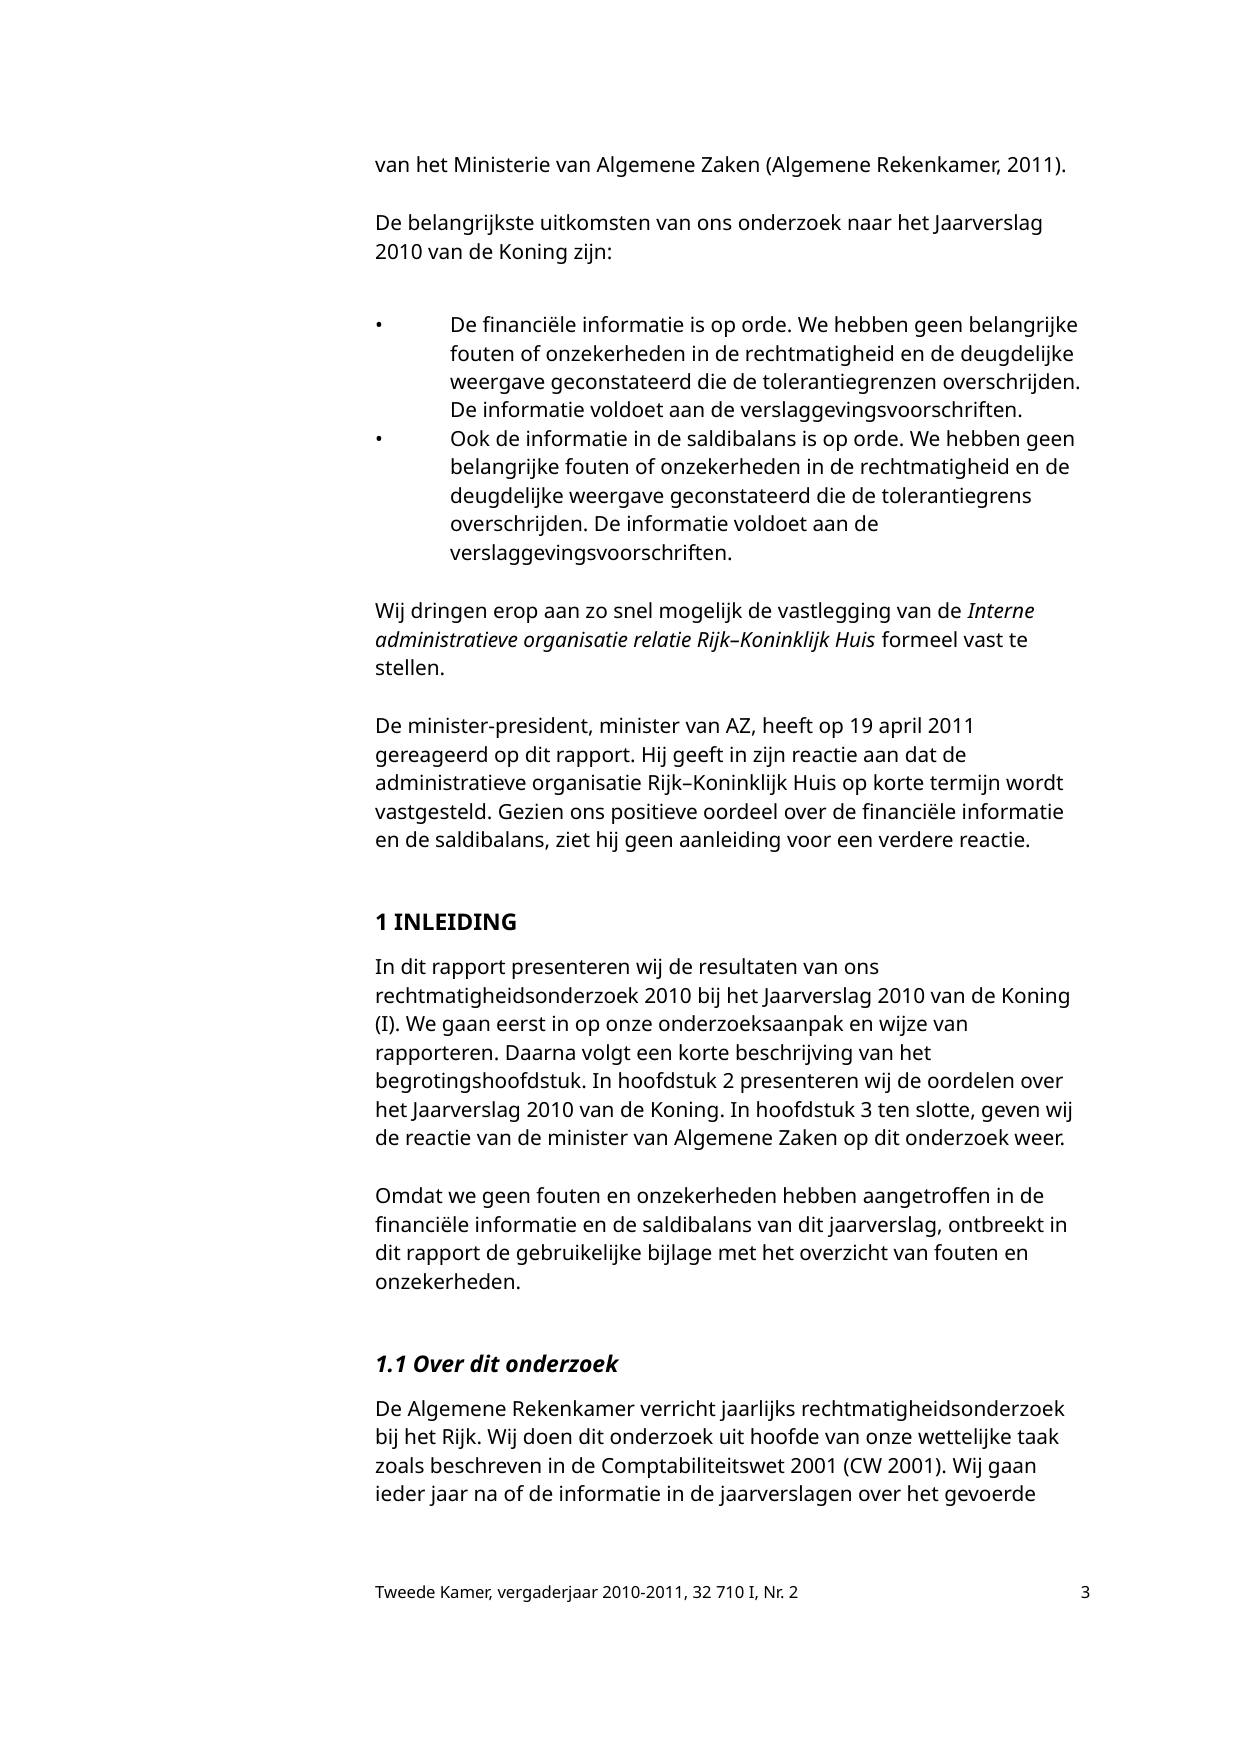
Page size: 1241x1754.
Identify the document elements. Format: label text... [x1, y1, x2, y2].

subtitle 1.1 Over dit onderzoek [375, 1348, 1090, 1379]
text van het Ministerie van Algemene Zaken (Algemene Rekenkamer, 2011). [375, 150, 1090, 178]
text Wij dringen erop aan zo snel mogelijk de vastlegging van de Interne administratieve organisatie relatie Rijk–Koninklijk Huis formeel vast te stellen. [375, 596, 1090, 682]
list De financiële informatie is op orde. We hebben geen belangrijke fouten of onzekerheden in de rechtmatigheid en de deugdelijke weergave geconstateerd die de tolerantiegrenzen overschrijden. De informatie voldoet aan de verslaggevingsvoorschriften. [375, 310, 1090, 424]
text De Algemene Rekenkamer verricht jaarlijks rechtmatigheidsonderzoek bij het Rijk. Wij doen dit onderzoek uit hoofde van onze wettelijke taak zoals beschreven in de Comptabiliteitswet 2001 (CW 2001). Wij gaan ieder jaar na of de informatie in de jaarverslagen over het gevoerde [375, 1394, 1090, 1508]
text De belangrijkste uitkomsten van ons onderzoek naar het Jaarverslag 2010 van de Koning zijn: [375, 208, 1090, 265]
text In dit rapport presenteren wij de resultaten van ons rechtmatigheidsonderzoek 2010 bij het Jaarverslag 2010 van de Koning (I). We gaan eerst in op onze onderzoeksaanpak en wijze van rapporteren. Daarna volgt een korte beschrijving van het begrotingshoofdstuk. In hoofdstuk 2 presenteren wij de oordelen over het Jaarverslag 2010 van de Koning. In hoofdstuk 3 ten slotte, geven wij de reactie van de minister van Algemene Zaken op dit onderzoek weer. [375, 952, 1090, 1152]
list Ook de informatie in de saldibalans is op orde. We hebben geen belangrijke fouten of onzekerheden in de rechtmatigheid en de deugdelijke weergave geconstateerd die de tolerantiegrens overschrijden. De informatie voldoet aan de verslaggevingsvoorschriften. [375, 424, 1090, 566]
text De minister-president, minister van AZ, heeft op 19 april 2011 gereageerd op dit rapport. Hij geeft in zijn reactie aan dat de administratieve organisatie Rijk–Koninklijk Huis op korte termijn wordt vastgesteld. Gezien ons positieve oordeel over de financiële informatie en de saldibalans, ziet hij geen aanleiding voor een verdere reactie. [375, 712, 1090, 854]
subtitle 1 INLEIDING [375, 906, 1090, 937]
text Omdat we geen fouten en onzekerheden hebben aangetroffen in de financiële informatie en de saldibalans van dit jaarverslag, ontbreekt in dit rapport de gebruikelijke bijlage met het overzicht van fouten en onzekerheden. [375, 1182, 1090, 1295]
